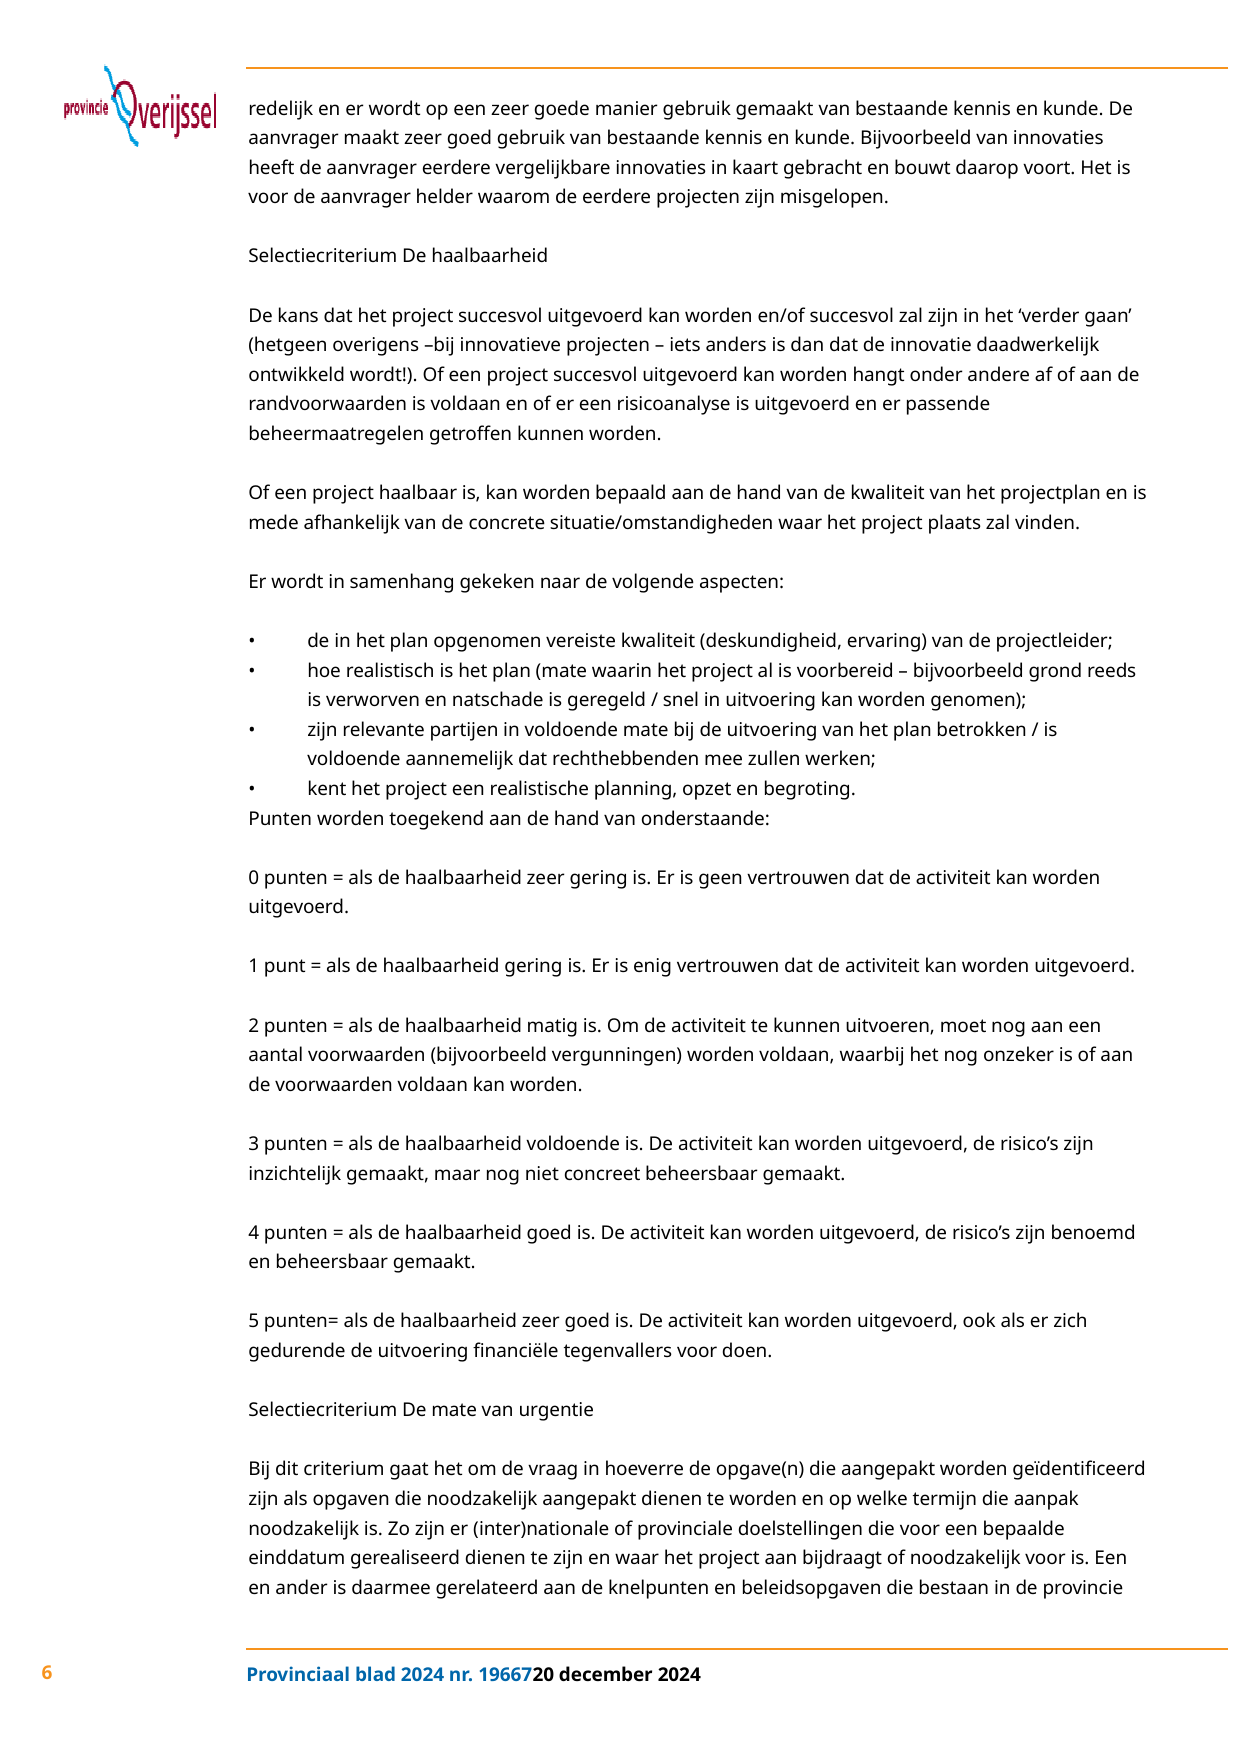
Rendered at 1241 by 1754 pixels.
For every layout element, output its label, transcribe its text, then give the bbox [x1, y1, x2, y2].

text 5 punten= als de haalbaarheid zeer goed is. De activiteit kan worden uitgevoerd, ook als er zich gedurende de uitvoering financiële tegenvallers voor doen. [248, 1308, 1152, 1363]
text 2 punten = als de haalbaarheid matig is. Om de activiteit te kunnen uitvoeren, moet nog aan een aantal voorwaarden (bijvoorbeeld vergunningen) worden voldaan, waarbij het nog onzeker is of aan de voorwaarden voldaan kan worden. [248, 1012, 1152, 1097]
text 4 punten = als de haalbaarheid goed is. De activiteit kan worden uitgevoerd, de risico’s zijn benoemd en beheersbaar gemaakt. [248, 1219, 1152, 1274]
text De kans dat het project succesvol uitgevoerd kan worden en/of succesvol zal zijn in het ‘verder gaan’ (hetgeen overigens –bij innovatieve projecten – iets anders is dan dat de innovatie daadwerkelijk ontwikkeld wordt!). Of een project succesvol uitgevoerd kan worden hangt onder andere af of aan de randvoorwaarden is voldaan en of er een risicoanalyse is uitgevoerd en er passende beheermaatregelen getroffen kunnen worden. [248, 302, 1152, 446]
text Selectiecriterium De mate van urgentie [248, 1396, 1152, 1422]
text 3 punten = als de haalbaarheid voldoende is. De activiteit kan worden uitgevoerd, de risico’s zijn inzichtelijk gemaakt, maar nog niet concreet beheersbaar gemaakt. [248, 1130, 1152, 1186]
text redelijk en er wordt op een zeer goede manier gebruik gemaakt van bestaande kennis en kunde. De aanvrager maakt zeer goed gebruik van bestaande kennis en kunde. Bijvoorbeeld van innovaties heeft de aanvrager eerdere vergelijkbare innovaties in kaart gebracht en bouwt daarop voort. Het is voor de aanvrager helder waarom de eerdere projecten zijn misgelopen. [248, 95, 1152, 209]
list kent het project een realistische planning, opzet en begroting. [248, 775, 1152, 801]
text 1 punt = als de haalbaarheid gering is. Er is enig vertrouwen dat de activiteit kan worden uitgevoerd. [248, 953, 1152, 978]
text Punten worden toegekend aan de hand van onderstaande: [248, 805, 1152, 831]
text Of een project haalbaar is, kan worden bepaald aan de hand van de kwaliteit van het projectplan en is mede afhankelijk van de concrete situatie/omstandigheden waar het project plaats zal vinden. [248, 479, 1152, 535]
text Er wordt in samenhang gekeken naar de volgende aspecten: [248, 568, 1152, 594]
list de in het plan opgenomen vereiste kwaliteit (deskundigheid, ervaring) van de projectleider; [248, 627, 1152, 653]
text Selectiecriterium De haalbaarheid [248, 243, 1152, 268]
text Bij dit criterium gaat het om de vraag in hoeverre de opgave(n) die aangepakt worden geïdentificeerd zijn als opgaven die noodzakelijk aangepakt dienen te worden en op welke termijn die aanpak noodzakelijk is. Zo zijn er (inter)nationale of provinciale doelstellingen die voor een bepaalde einddatum gerealiseerd dienen te zijn en waar het project aan bijdraagt of noodzakelijk voor is. Een en ander is daarmee gerelateerd aan de knelpunten en beleidsopgaven die bestaan in de provincie [248, 1456, 1152, 1600]
picture [41, 47, 231, 172]
list zijn relevante partijen in voldoende mate bij de uitvoering van het plan betrokken / is voldoende aannemelijk dat rechthebbenden mee zullen werken; [248, 716, 1152, 771]
text 0 punten = als de haalbaarheid zeer gering is. Er is geen vertrouwen dat de activiteit kan worden uitgevoerd. [248, 864, 1152, 919]
list hoe realistisch is het plan (mate waarin het project al is voorbereid – bijvoorbeeld grond reeds is verworven en natschade is geregeld / snel in uitvoering kan worden genomen); [248, 657, 1152, 712]
